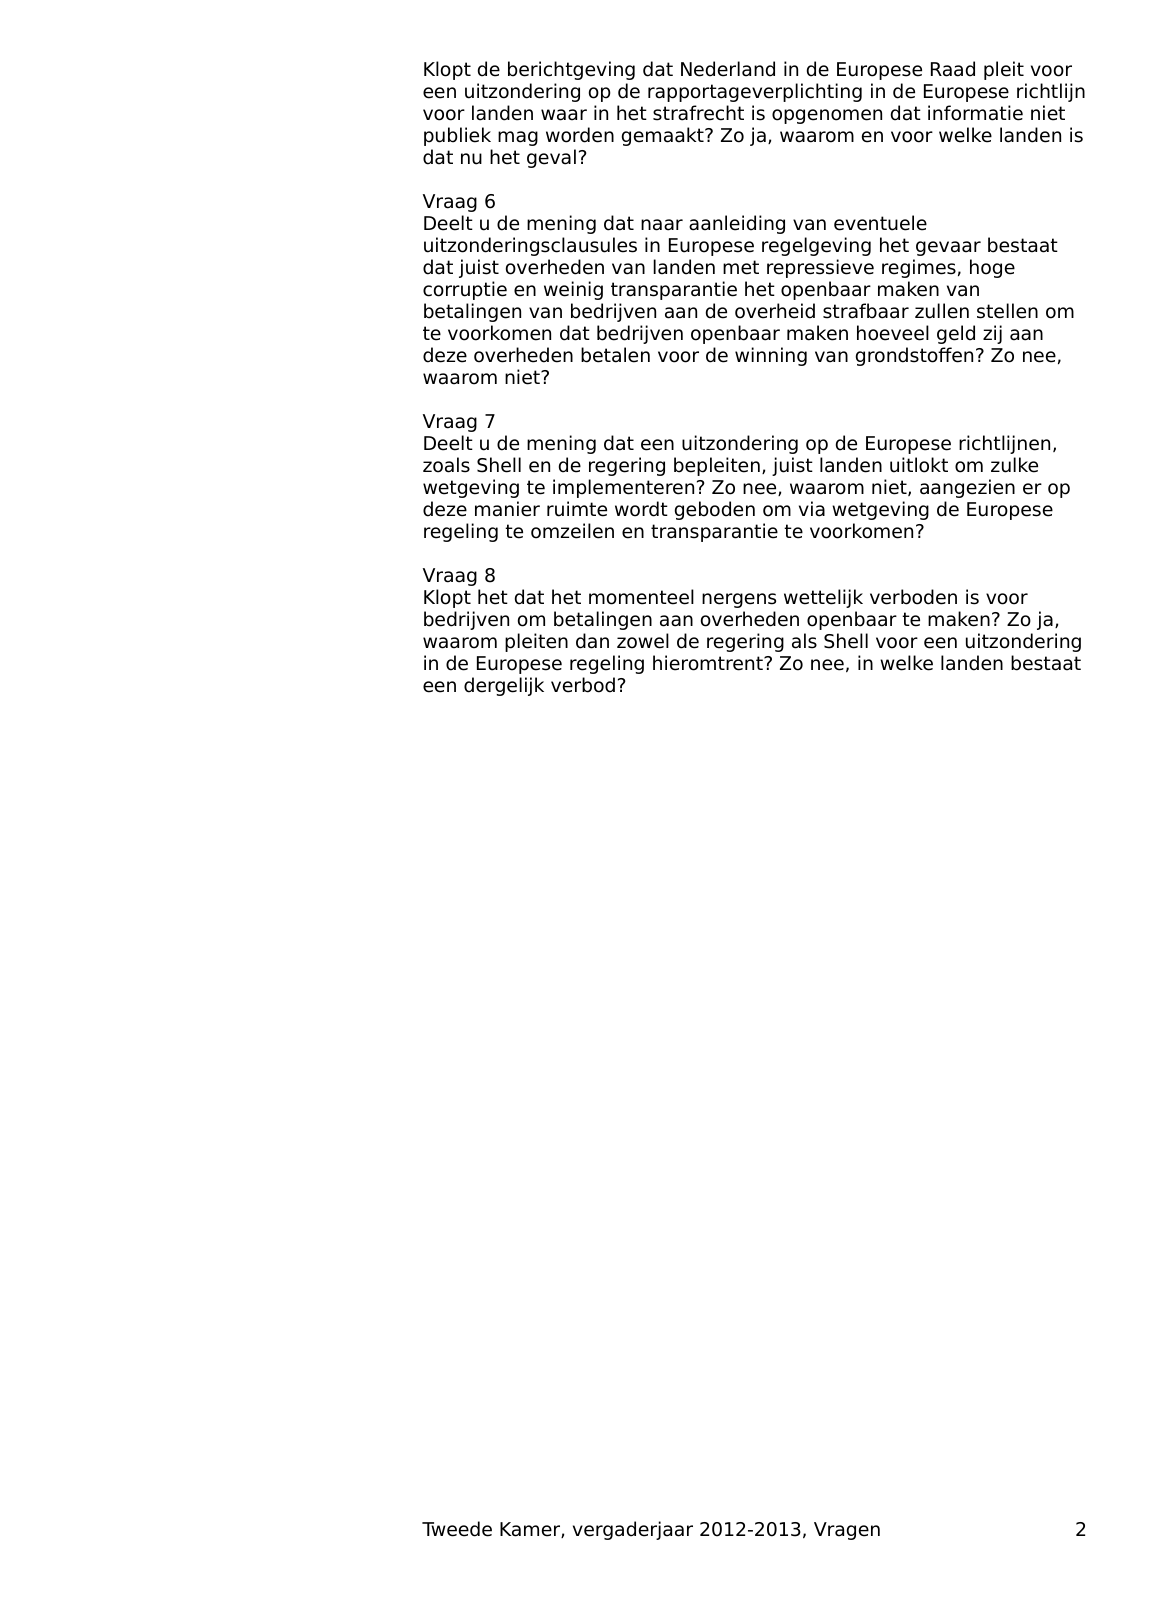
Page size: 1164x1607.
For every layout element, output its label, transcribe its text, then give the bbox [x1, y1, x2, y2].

text Vraag 8 [422, 565, 1087, 587]
text Deelt u de mening dat naar aanleiding van eventuele uitzonderingsclausules in Europese regelgeving het gevaar bestaat dat juist overheden van landen met repressieve regimes, hoge corruptie en weinig transparantie het openbaar maken van betalingen van bedrijven aan de overheid strafbaar zullen stellen om te voorkomen dat bedrijven openbaar maken hoeveel geld zij aan deze overheden betalen voor de winning van grondstoffen? Zo nee, waarom niet? [422, 213, 1087, 389]
text Vraag 6 [422, 191, 1087, 213]
text Vraag 7 [422, 411, 1087, 433]
text Deelt u de mening dat een uitzondering op de Europese richtlijnen, zoals Shell en de regering bepleiten, juist landen uitlokt om zulke wetgeving te implementeren? Zo nee, waarom niet, aangezien er op deze manier ruimte wordt geboden om via wetgeving de Europese regeling te omzeilen en transparantie te voorkomen? [422, 433, 1087, 543]
text Klopt het dat het momenteel nergens wettelijk verboden is voor bedrijven om betalingen aan overheden openbaar te maken? Zo ja, waarom pleiten dan zowel de regering als Shell voor een uitzondering in de Europese regeling hieromtrent? Zo nee, in welke landen bestaat een dergelijk verbod? [422, 587, 1087, 697]
text Klopt de berichtgeving dat Nederland in de Europese Raad pleit voor een uitzondering op de rapportageverplichting in de Europese richtlijn voor landen waar in het strafrecht is opgenomen dat informatie niet publiek mag worden gemaakt? Zo ja, waarom en voor welke landen is dat nu het geval? [422, 59, 1087, 169]
